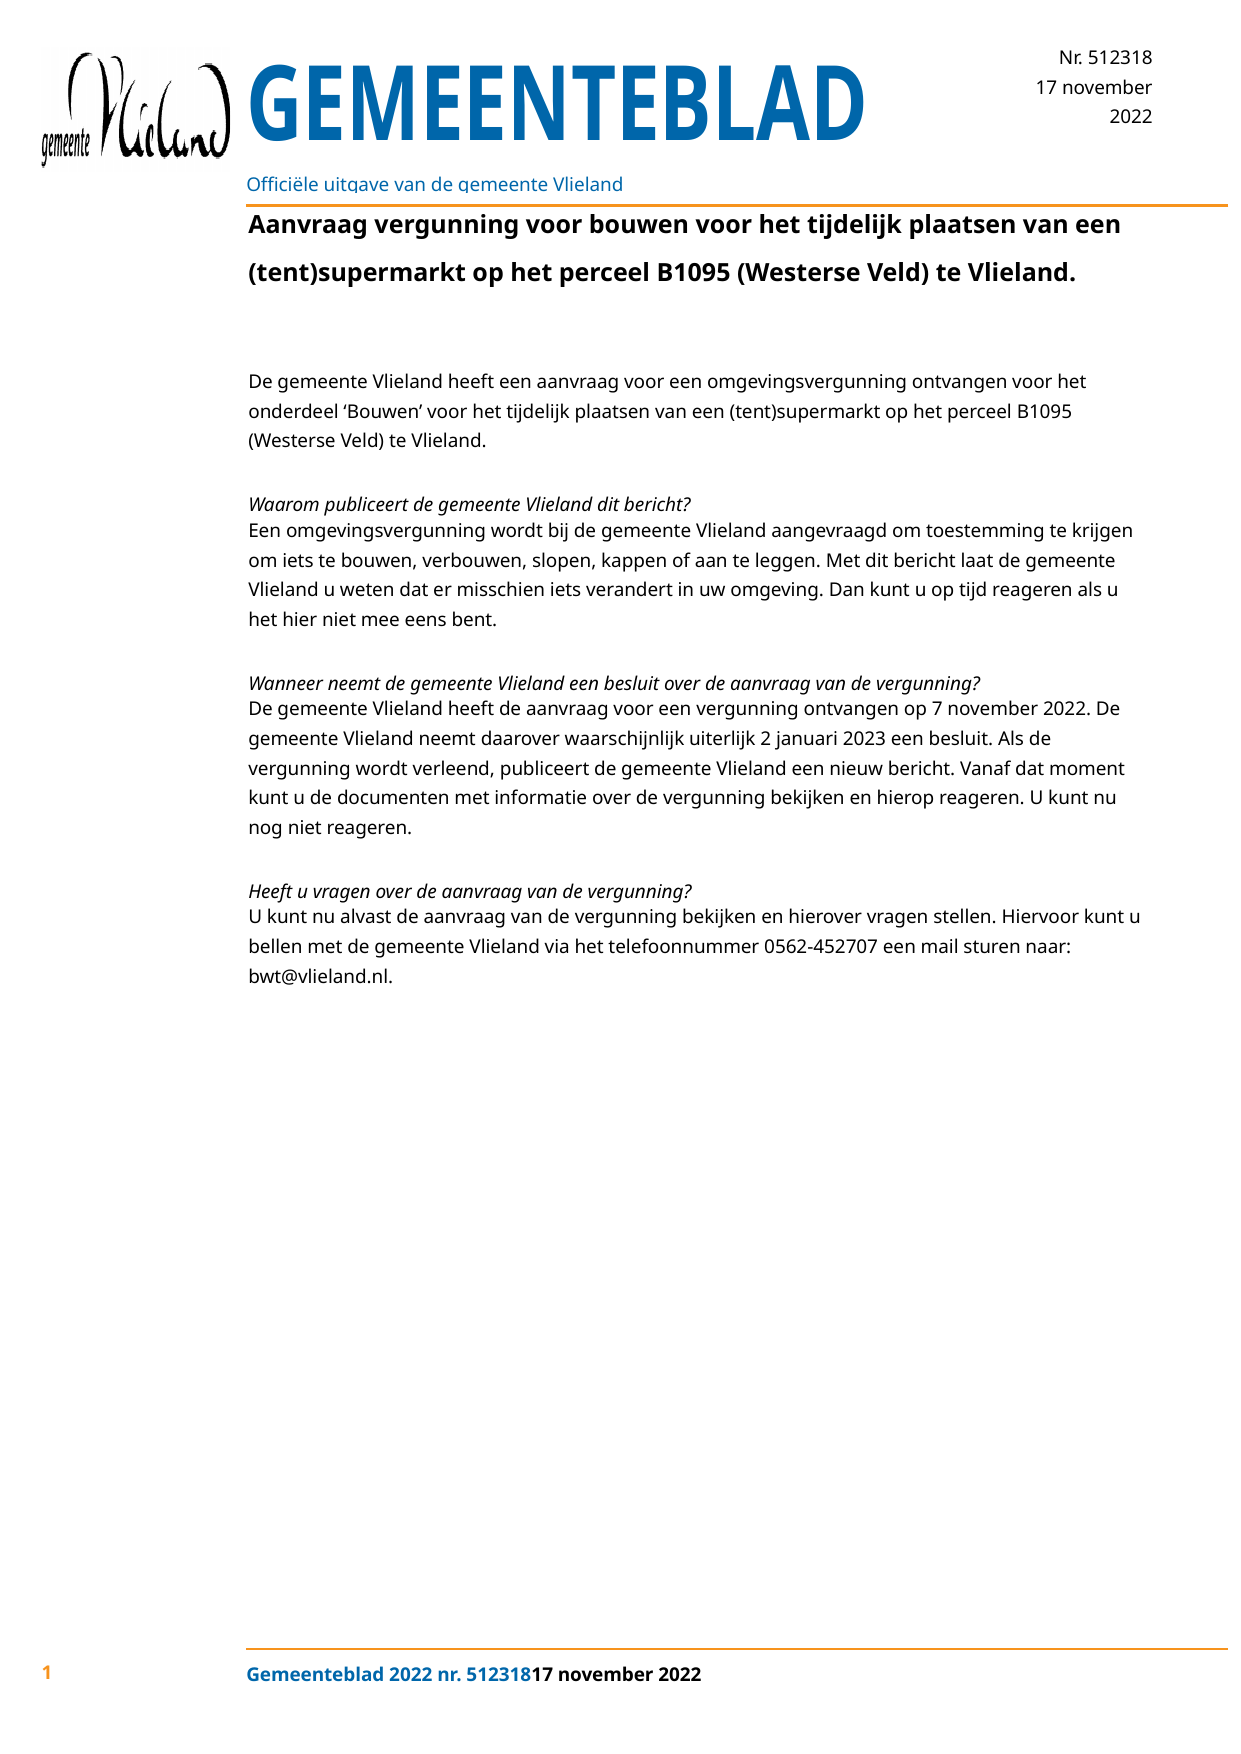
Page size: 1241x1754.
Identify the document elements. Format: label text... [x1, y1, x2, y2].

text De gemeente Vlieland heeft een aanvraag voor een omgevingsvergunning ontvangen voor het onderdeel ‘Bouwen’ voor het tijdelijk plaatsen van een (tent)supermarkt op het perceel B1095 (Westerse Veld) te Vlieland. [248, 368, 1152, 453]
text Een omgevingsvergunning wordt bij de gemeente Vlieland aangevraagd om toestemming te krijgen om iets te bouwen, verbouwen, slopen, kappen of aan te leggen. Met dit bericht laat de gemeente Vlieland u weten dat er misschien iets verandert in uw omgeving. Dan kunt u op tijd reageren als u het hier niet mee eens bent. [248, 517, 1152, 632]
text Aanvraag vergunning voor bouwen voor het tijdelijk plaatsen van een (tent)supermarkt op het perceel B1095 (Westerse Veld) te Vlieland. [248, 207, 1152, 288]
text Heeft u vragen over de aanvraag van de vergunning? [248, 878, 1152, 904]
text U kunt nu alvast de aanvraag van de vergunning bekijken en hierover vragen stellen. Hiervoor kunt u bellen met de gemeente Vlieland via het telefoonnummer 0562-452707 een mail sturen naar: bwt@vlieland.nl. [248, 904, 1152, 988]
picture [41, 47, 231, 172]
text Waarom publiceert de gemeente Vlieland dit bericht? [248, 491, 1152, 517]
text Wanneer neemt de gemeente Vlieland een besluit over de aanvraag van de vergunning? [248, 670, 1152, 696]
text De gemeente Vlieland heeft de aanvraag voor een vergunning ontvangen op 7 november 2022. De gemeente Vlieland neemt daarover waarschijnlijk uiterlijk 2 januari 2023 een besluit. Als de vergunning wordt verleend, publiceert de gemeente Vlieland een nieuw bericht. Vanaf dat moment kunt u de documenten met informatie over de vergunning bekijken en hierop reageren. U kunt nu nog niet reageren. [248, 696, 1152, 840]
